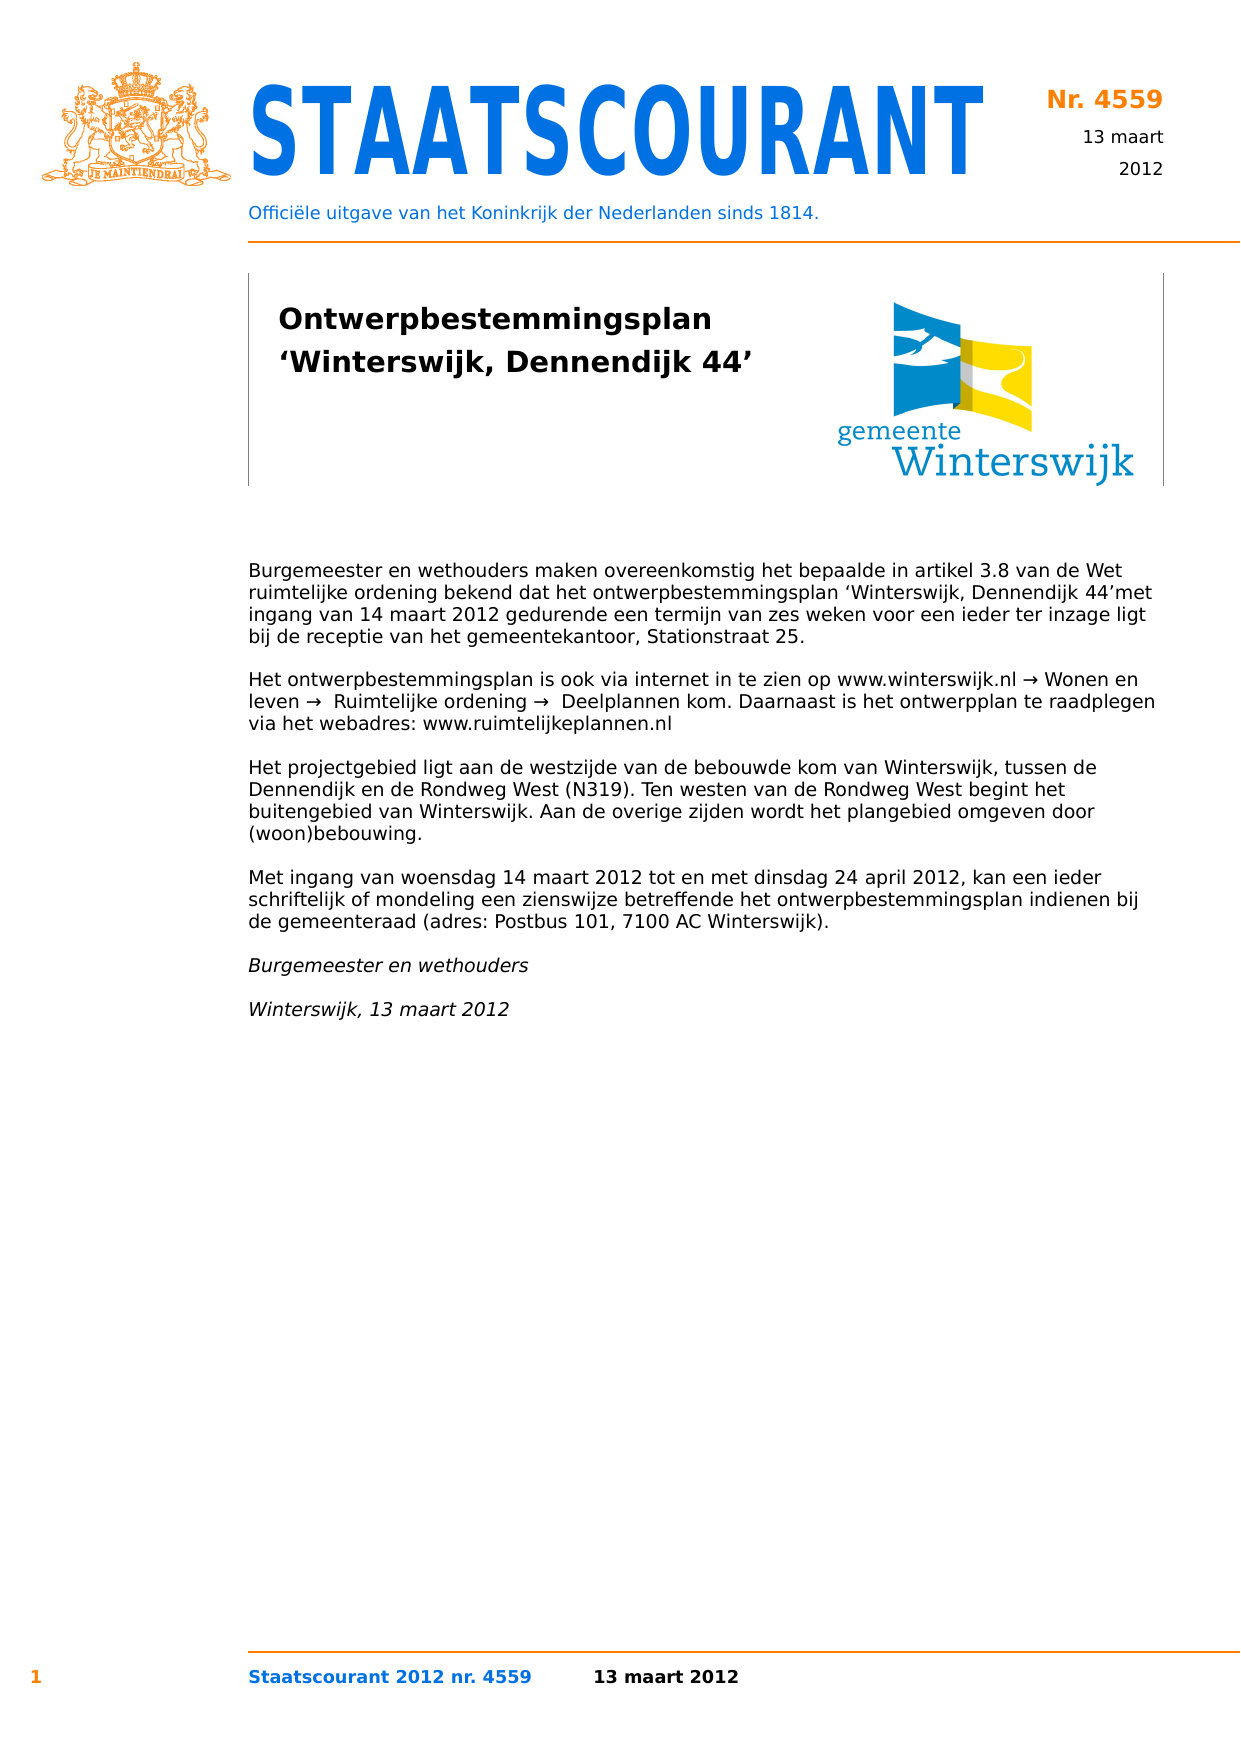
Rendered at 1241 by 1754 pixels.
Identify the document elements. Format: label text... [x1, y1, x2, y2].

table_cell Officiële uitgave van het Koninkrijk der Nederlanden sinds 1814. [248, 203, 1240, 241]
text Burgemeester en wethouders [248, 955, 1163, 977]
text Het ontwerpbestemmingsplan is ook via internet in te zien op www.winterswijk.nl → Wonen en leven → Ruimtelijke ordening → Deelplannen kom. Daarnaast is het ontwerpplan te raadplegen via het webadres: www.ruimtelijkeplannen.nl [248, 669, 1163, 735]
picture [838, 302, 1134, 486]
subtitle Ontwerpbestemmingsplan ‘Winterswijk, Dennendijk 44’ [249, 273, 1163, 486]
text Winterswijk, 13 maart 2012 [248, 999, 1163, 1021]
table_header Nr. 4559 [998, 62, 1240, 121]
table_cell 2012 [998, 153, 1240, 203]
text Het projectgebied ligt aan de westzijde van de bebouwde kom van Winterswijk, tussen de Dennendijk en de Rondweg West (N319). Ten westen van de Rondweg West begint het buitengebied van Winterswijk. Aan de overige zijden wordt het plangebied omgeven door (woon)bebouwing. [248, 757, 1163, 845]
table_header STAATSCOURANT [248, 62, 998, 203]
picture [1124, 458, 1134, 472]
table_cell 13 maart [998, 121, 1240, 153]
picture [41, 62, 231, 186]
table_header [25, 62, 248, 241]
text Met ingang van woensdag 14 maart 2012 tot en met dinsdag 24 april 2012, kan een ieder schriftelijk of mondeling een zienswijze betreffende het ontwerpbestemmingsplan indienen bij de gemeenteraad (adres: Postbus 101, 7100 AC Winterswijk). [248, 867, 1163, 933]
text Burgemeester en wethouders maken overeenkomstig het bepaalde in artikel 3.8 van de Wet ruimtelijke ordening bekend dat het ontwerpbestemmingsplan ‘Winterswijk, Dennendijk 44’met ingang van 14 maart 2012 gedurende een termijn van zes weken voor een ieder ter inzage ligt bij de receptie van het gemeentekantoor, Stationstraat 25. [248, 559, 1163, 647]
